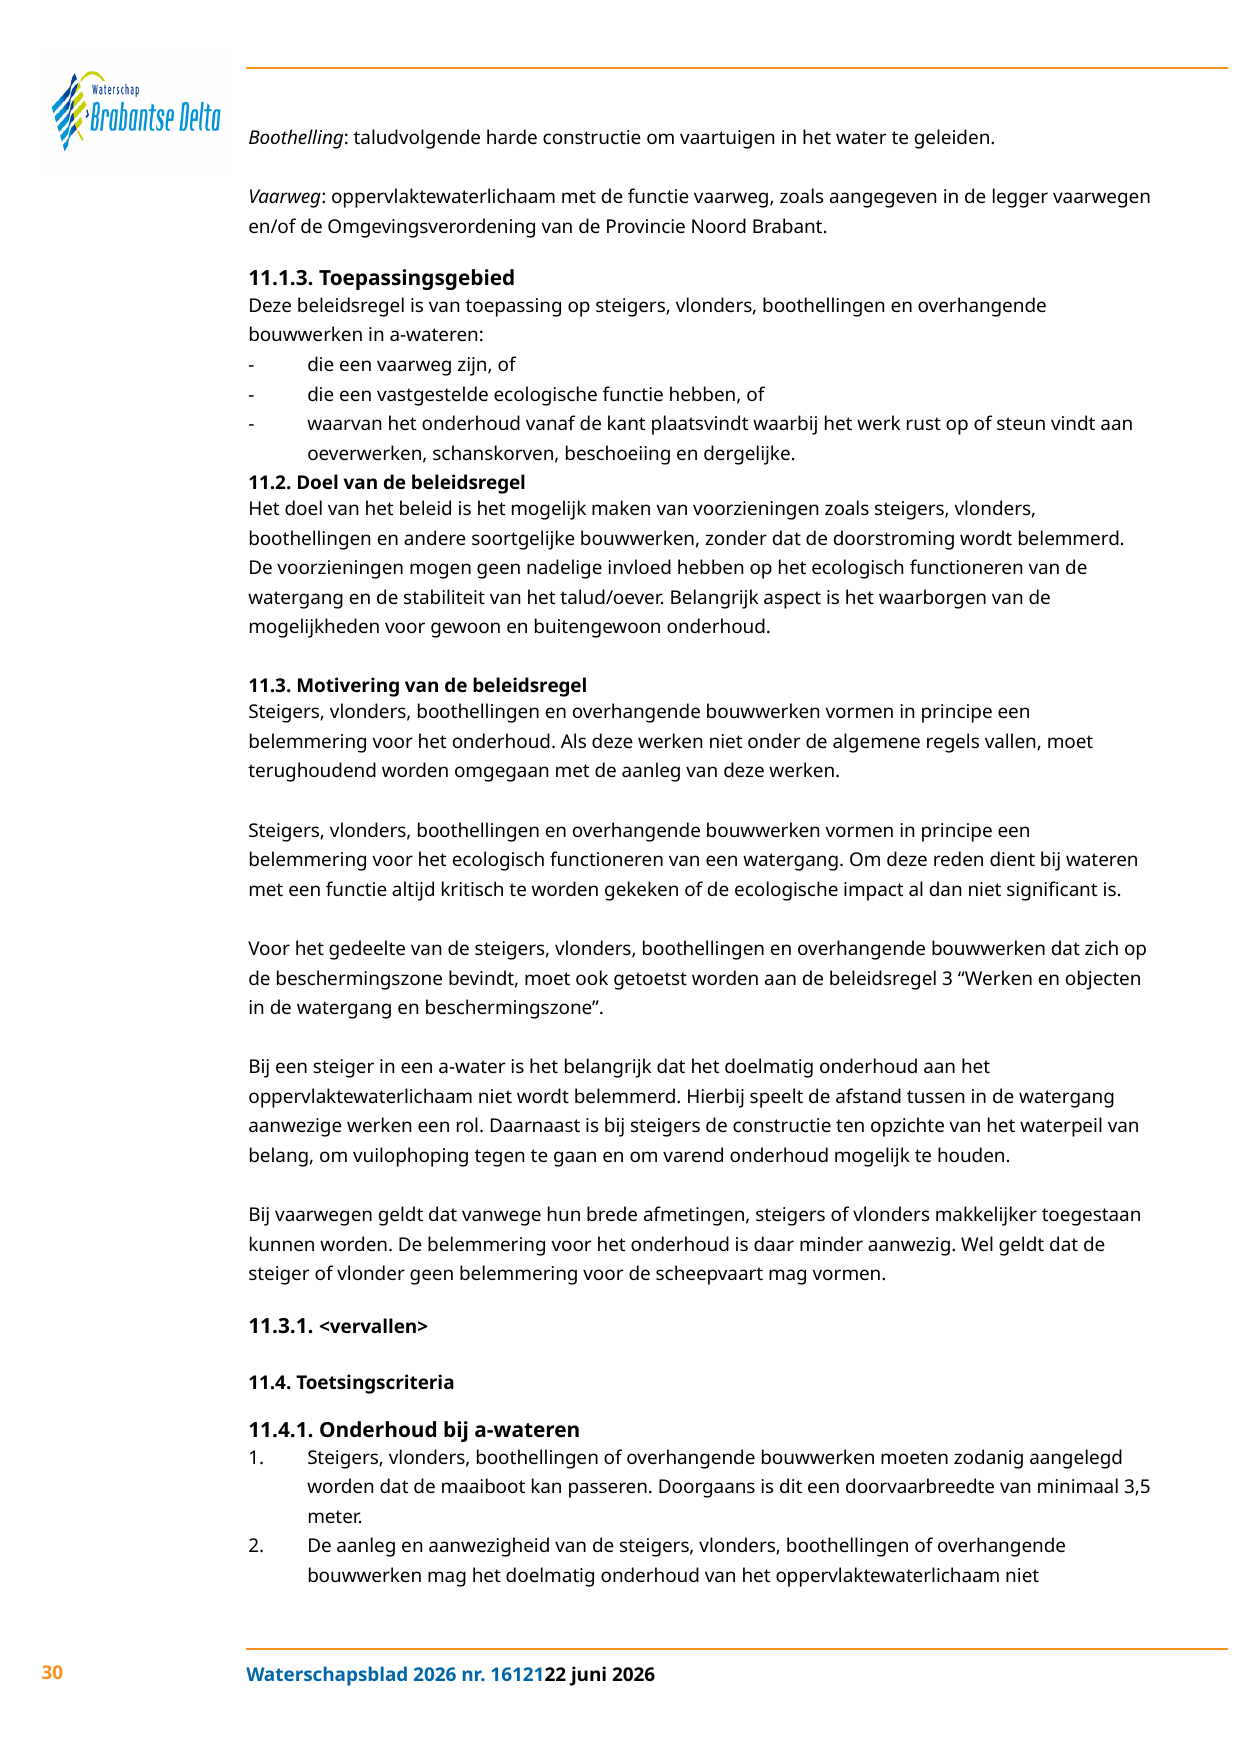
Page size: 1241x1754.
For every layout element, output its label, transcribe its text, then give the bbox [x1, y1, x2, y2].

text 11.1.3. Toepassingsgebied [248, 263, 1152, 292]
text 11.4. Toetsingscriteria [248, 1369, 1152, 1395]
text 11.4.1. Onderhoud bij a-wateren [248, 1416, 1152, 1444]
text 11.3. Motivering van de beleidsregel [248, 673, 1152, 698]
text Bij vaarwegen geldt dat vanwege hun brede afmetingen, steigers of vlonders makkelijker toegestaan kunnen worden. De belemmering voor het onderhoud is daar minder aanwezig. Wel geldt dat de steiger of vlonder geen belemmering voor de scheepvaart mag vormen. [248, 1201, 1152, 1286]
text Bij een steiger in een a-water is het belangrijk dat het doelmatig onderhoud aan het oppervlaktewaterlichaam niet wordt belemmerd. Hierbij speelt de afstand tussen in de watergang aanwezige werken een rol. Daarnaast is bij steigers de constructie ten opzichte van het waterpeil van belang, om vuilophoping tegen te gaan en om varend onderhoud mogelijk te houden. [248, 1053, 1152, 1168]
text Steigers, vlonders, boothellingen en overhangende bouwwerken vormen in principe een belemmering voor het onderhoud. Als deze werken niet onder de algemene regels vallen, moet terughoudend worden omgegaan met de aanleg van deze werken. [248, 698, 1152, 783]
text Deze beleidsregel is van toepassing op steigers, vlonders, boothellingen en overhangende bouwwerken in a-wateren: [248, 292, 1152, 347]
list die een vastgestelde ecologische functie hebben, of [248, 381, 1152, 406]
list Steigers, vlonders, boothellingen of overhangende bouwwerken moeten zodanig aangelegd worden dat de maaiboot kan passeren. Doorgaans is dit een doorvaarbreedte van minimaal 3,5 meter. [248, 1444, 1152, 1529]
text 11.3.1. <vervallen> [248, 1311, 1152, 1339]
list die een vaarweg zijn, of [248, 351, 1152, 377]
text Steigers, vlonders, boothellingen en overhangende bouwwerken vormen in principe een belemmering voor het ecologisch functioneren van een watergang. Om deze reden dient bij wateren met een functie altijd kritisch te worden gekeken of de ecologische impact al dan niet significant is. [248, 817, 1152, 902]
text 11.2. Doel van de beleidsregel [248, 469, 1152, 495]
text Vaarweg: oppervlaktewaterlichaam met de functie vaarweg, zoals aangegeven in de legger vaarwegen en/of de Omgevingsverordening van de Provincie Noord Brabant. [248, 183, 1152, 239]
list waarvan het onderhoud vanaf de kant plaatsvindt waarbij het werk rust op of steun vindt aan oeverwerken, schanskorven, beschoeiing en dergelijke. [248, 410, 1152, 466]
text Voor het gedeelte van de steigers, vlonders, boothellingen en overhangende bouwwerken dat zich op de beschermingszone bevindt, moet ook getoetst worden aan de beleidsregel 3 “Werken en objecten in de watergang en beschermingszone”. [248, 935, 1152, 1020]
text Boothelling: taludvolgende harde constructie om vaartuigen in het water te geleiden. [248, 124, 1152, 150]
text Het doel van het beleid is het mogelijk maken van voorzieningen zoals steigers, vlonders, boothellingen en andere soortgelijke bouwwerken, zonder dat de doorstroming wordt belemmerd. De voorzieningen mogen geen nadelige invloed hebben op het ecologisch functioneren van de watergang en de stabiliteit van het talud/oever. Belangrijk aspect is het waarborgen van de mogelijkheden voor gewoon en buitengewoon onderhoud. [248, 495, 1152, 639]
picture [41, 47, 231, 172]
list De aanleg en aanwezigheid van de steigers, vlonders, boothellingen of overhangende bouwwerken mag het doelmatig onderhoud van het oppervlaktewaterlichaam niet [248, 1533, 1152, 1588]
